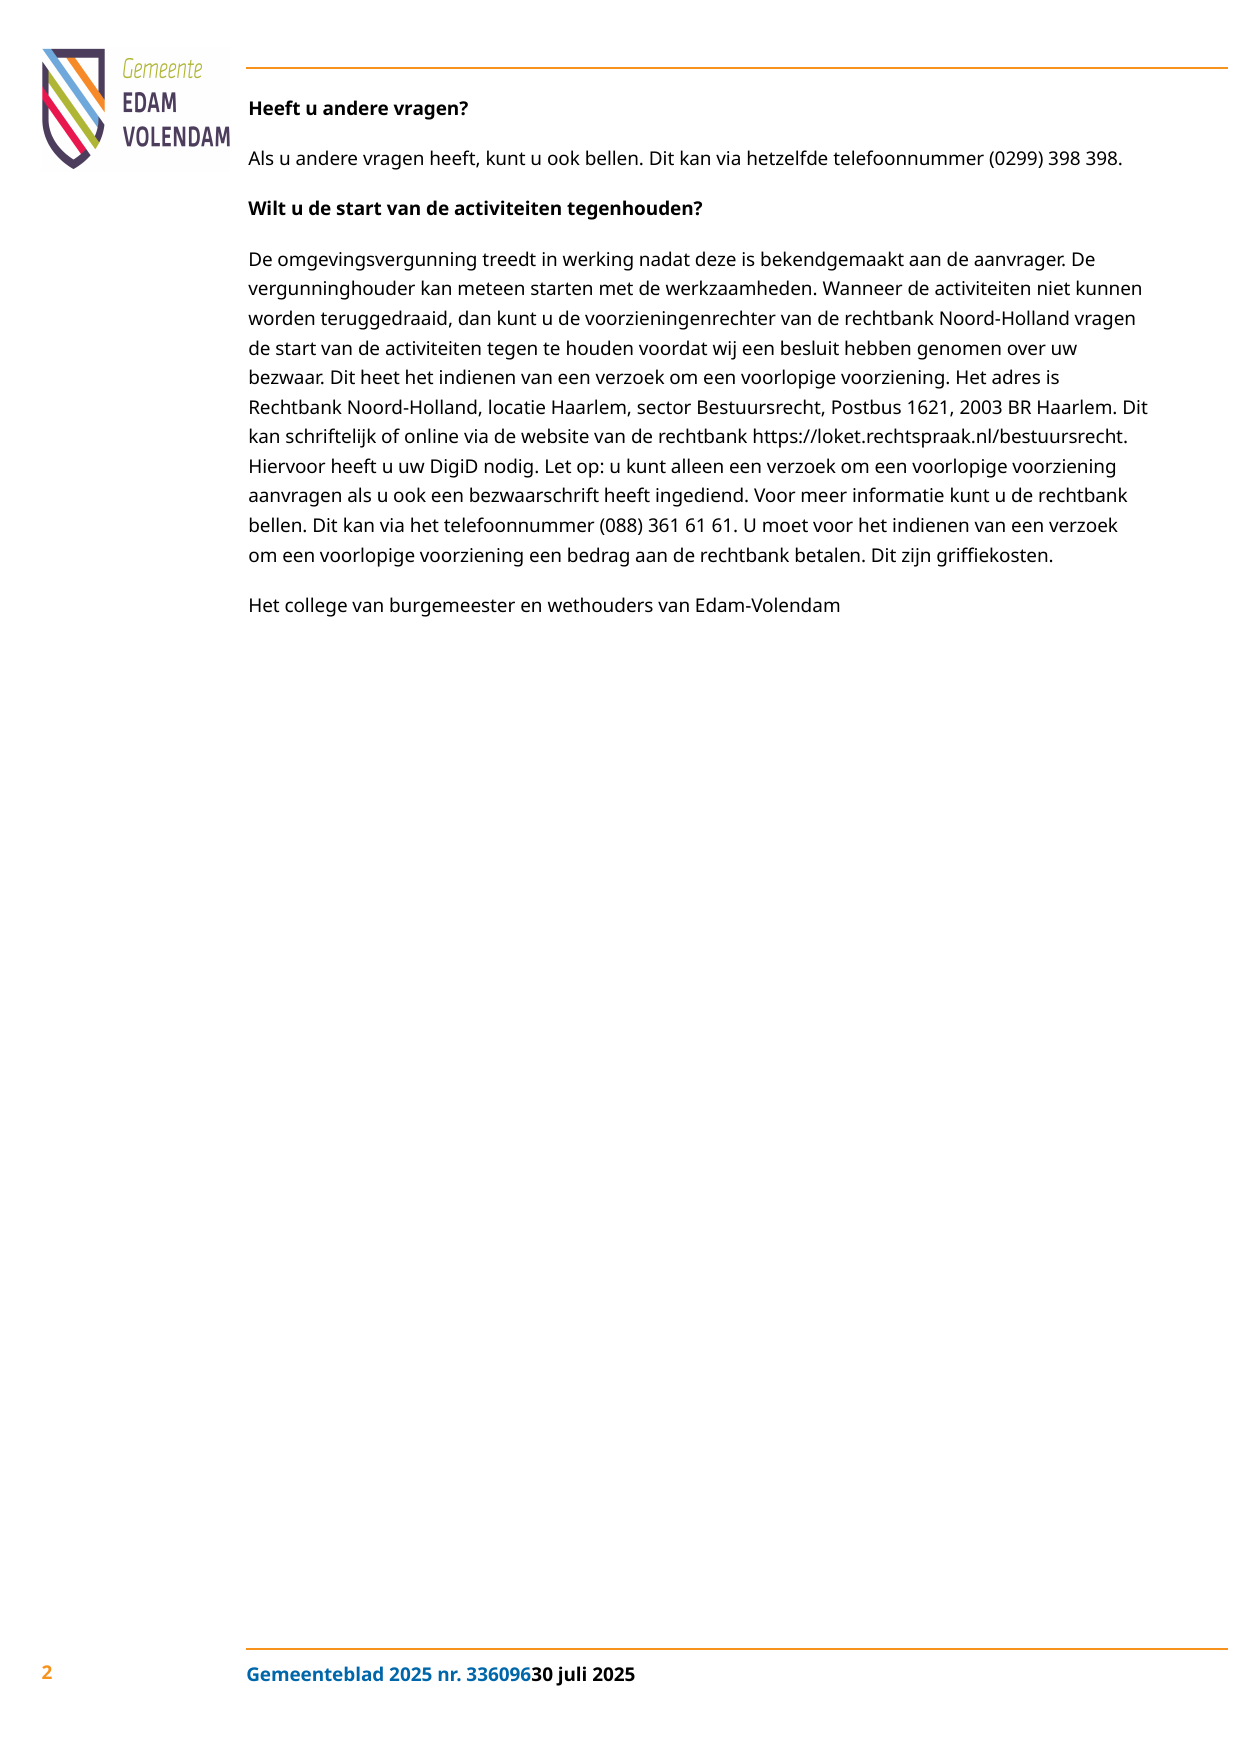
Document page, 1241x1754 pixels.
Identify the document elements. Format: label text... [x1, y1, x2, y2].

text Heeft u andere vragen? [248, 95, 1152, 121]
picture [41, 47, 231, 172]
text De omgevingsvergunning treedt in werking nadat deze is bekendgemaakt aan de aanvrager. De vergunninghouder kan meteen starten met de werkzaamheden. Wanneer de activiteiten niet kunnen worden teruggedraaid, dan kunt u de voorzieningenrechter van de rechtbank Noord-Holland vragen de start van de activiteiten tegen te houden voordat wij een besluit hebben genomen over uw bezwaar. Dit heet het indienen van een verzoek om een voorlopige voorziening. Het adres is Rechtbank Noord-Holland, locatie Haarlem, sector Bestuursrecht, Postbus 1621, 2003 BR Haarlem. Dit kan schriftelijk of online via de website van de rechtbank https://loket.rechtspraak.nl/bestuursrecht. Hiervoor heeft u uw DigiD nodig. Let op: u kunt alleen een verzoek om een voorlopige voorziening aanvragen als u ook een bezwaarschrift heeft ingediend. Voor meer informatie kunt u de rechtbank bellen. Dit kan via het telefoonnummer (088) 361 61 61. U moet voor het indienen van een verzoek om een voorlopige voorziening een bedrag aan de rechtbank betalen. Dit zijn griffiekosten. [248, 246, 1152, 568]
text Als u andere vragen heeft, kunt u ook bellen. Dit kan via hetzelfde telefoonnummer (0299) 398 398. [248, 145, 1152, 171]
text Wilt u de start van de activiteiten tegenhouden? [248, 196, 1152, 221]
text Het college van burgemeester en wethouders van Edam-Volendam [248, 592, 1152, 618]
